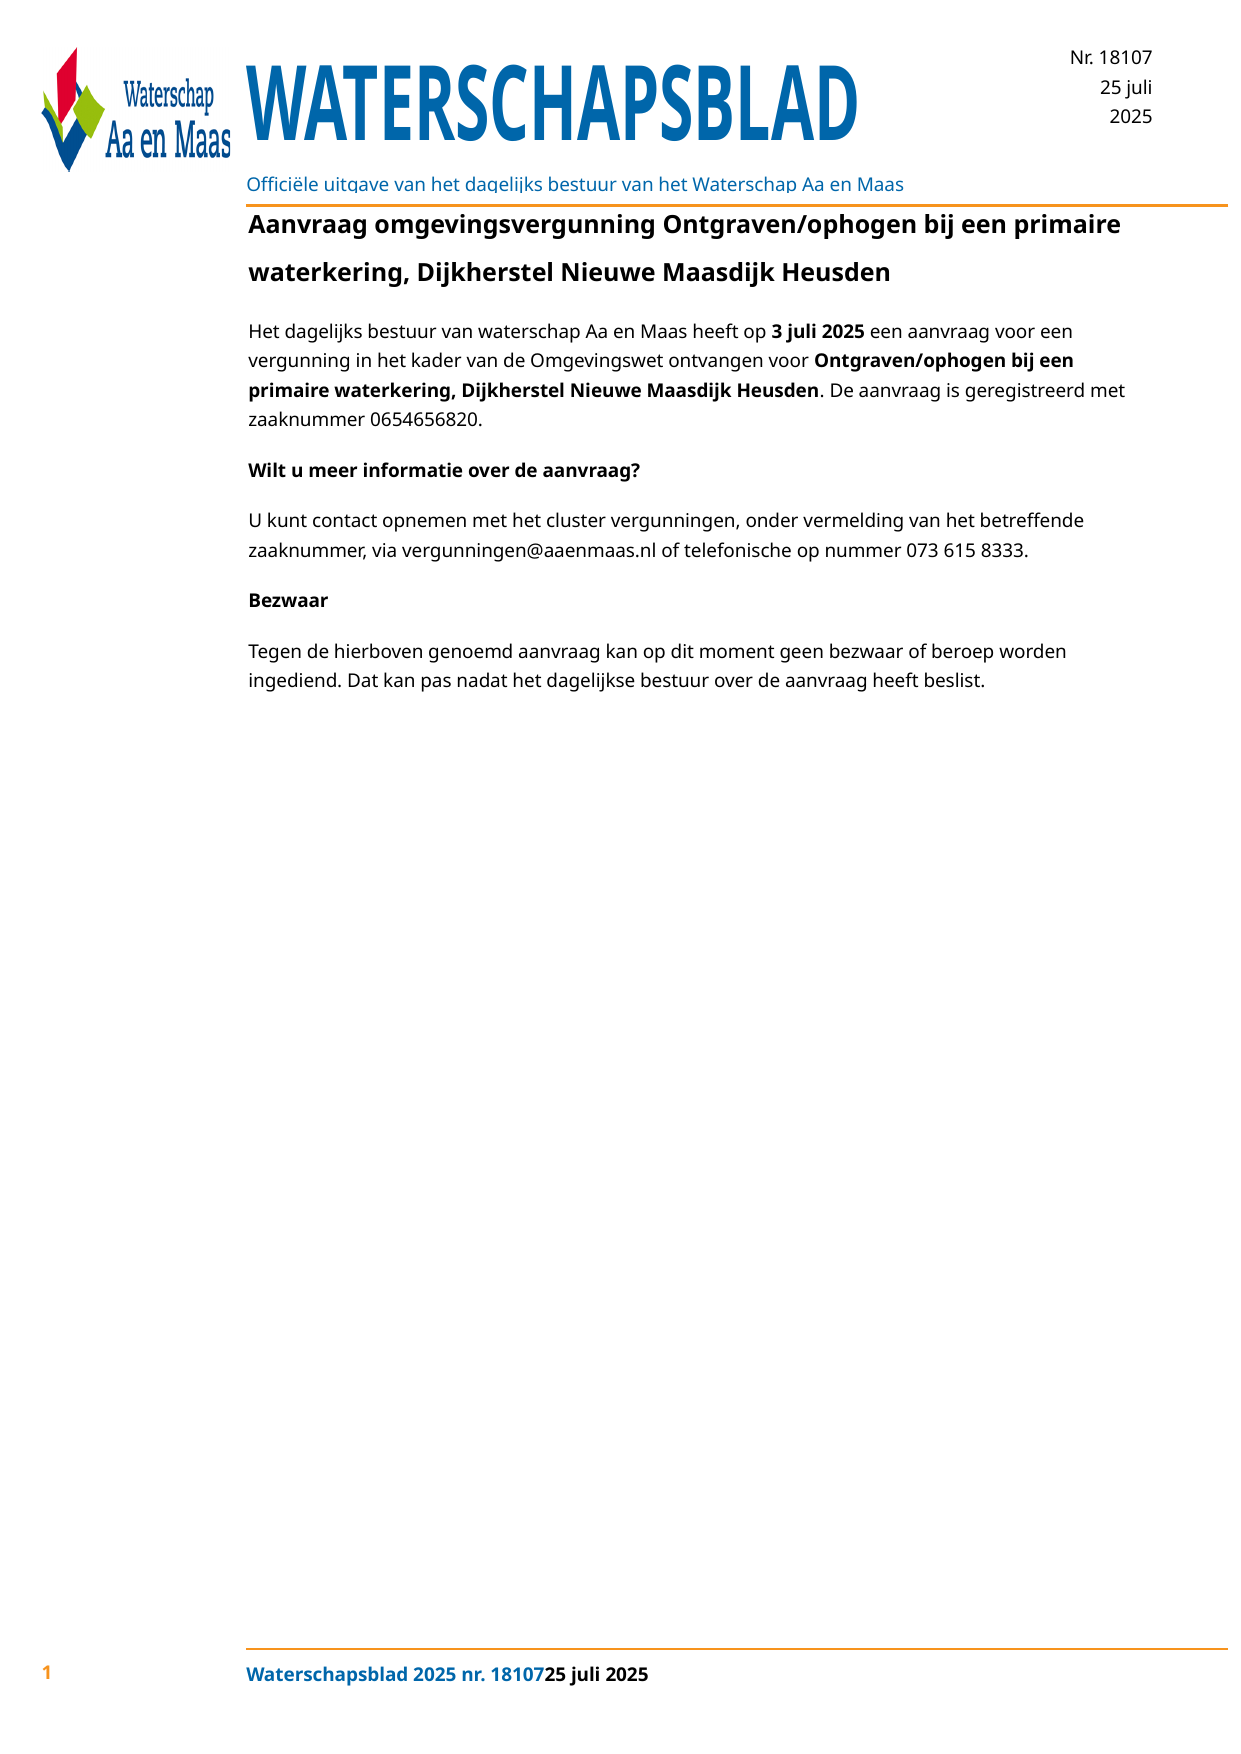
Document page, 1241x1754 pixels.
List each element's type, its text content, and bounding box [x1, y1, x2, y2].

picture [41, 47, 231, 172]
text Het dagelijks bestuur van waterschap Aa en Maas heeft op 3 juli 2025 een aanvraag voor een vergunning in het kader van de Omgevingswet ontvangen voor Ontgraven/ophogen bij een primaire waterkering, Dijkherstel Nieuwe Maasdijk Heusden. De aanvraag is geregistreerd met zaaknummer 0654656820. [248, 318, 1152, 432]
text U kunt contact opnemen met het cluster vergunningen, onder vermelding van het betreffende zaaknummer, via vergunningen@aaenmaas.nl of telefonische op nummer 073 615 8333. [248, 507, 1152, 563]
text Aanvraag omgevingsvergunning Ontgraven/ophogen bij een primaire waterkering, Dijkherstel Nieuwe Maasdijk Heusden [248, 207, 1152, 288]
text Tegen de hierboven genoemd aanvraag kan op dit moment geen bezwaar of beroep worden ingediend. Dat kan pas nadat het dagelijkse bestuur over de aanvraag heeft beslist. [248, 638, 1152, 693]
text Bezwaar [248, 587, 1152, 613]
text Wilt u meer informatie over de aanvraag? [248, 457, 1152, 483]
